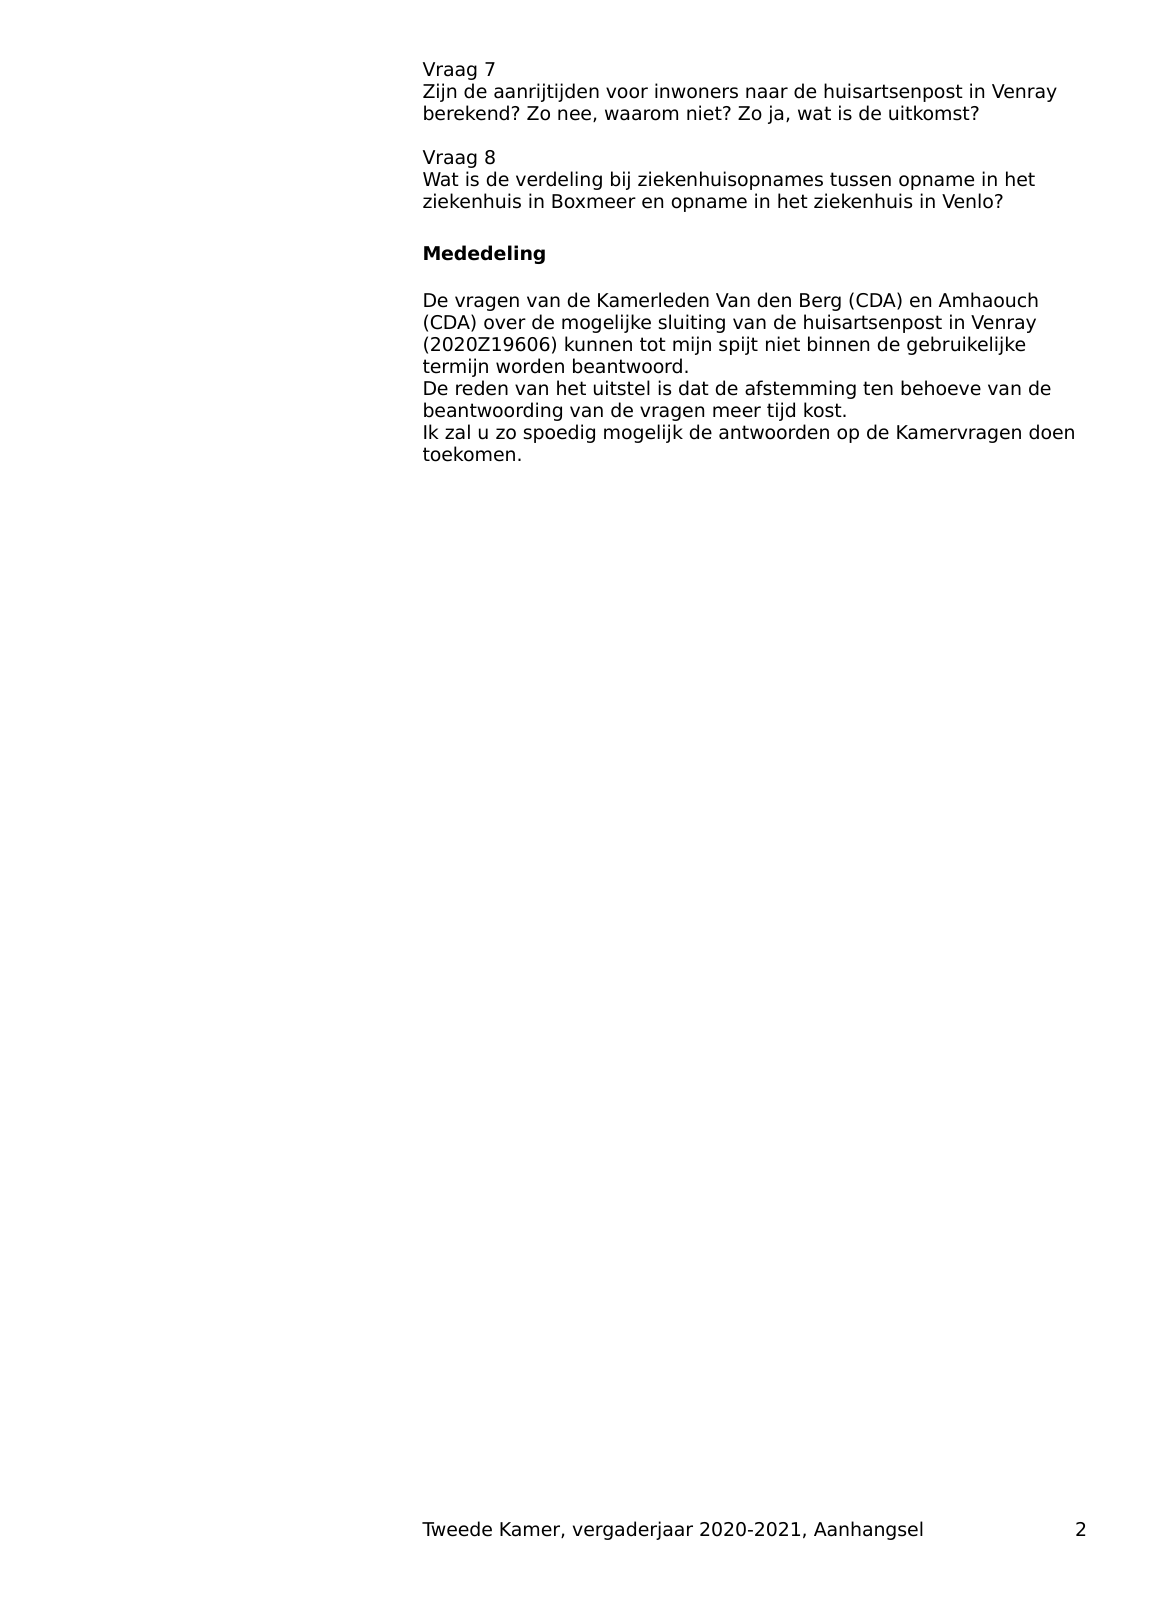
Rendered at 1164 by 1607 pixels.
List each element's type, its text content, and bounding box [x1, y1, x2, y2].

text Zijn de aanrijtijden voor inwoners naar de huisartsenpost in Venray berekend? Zo nee, waarom niet? Zo ja, wat is de uitkomst? [422, 81, 1087, 125]
text De reden van het uitstel is dat de afstemming ten behoeve van de beantwoording van de vragen meer tijd kost. [422, 378, 1087, 422]
text Ik zal u zo spoedig mogelijk de antwoorden op de Kamervragen doen toekomen. [422, 422, 1087, 466]
subtitle Mededeling [422, 243, 1087, 265]
text De vragen van de Kamerleden Van den Berg (CDA) en Amhaouch (CDA) over de mogelijke sluiting van de huisartsenpost in Venray (2020Z19606) kunnen tot mijn spijt niet binnen de gebruikelijke termijn worden beantwoord. [422, 290, 1087, 378]
text Wat is de verdeling bij ziekenhuisopnames tussen opname in het ziekenhuis in Boxmeer en opname in het ziekenhuis in Venlo? [422, 169, 1087, 213]
text Vraag 8 [422, 147, 1087, 169]
text Vraag 7 [422, 59, 1087, 81]
